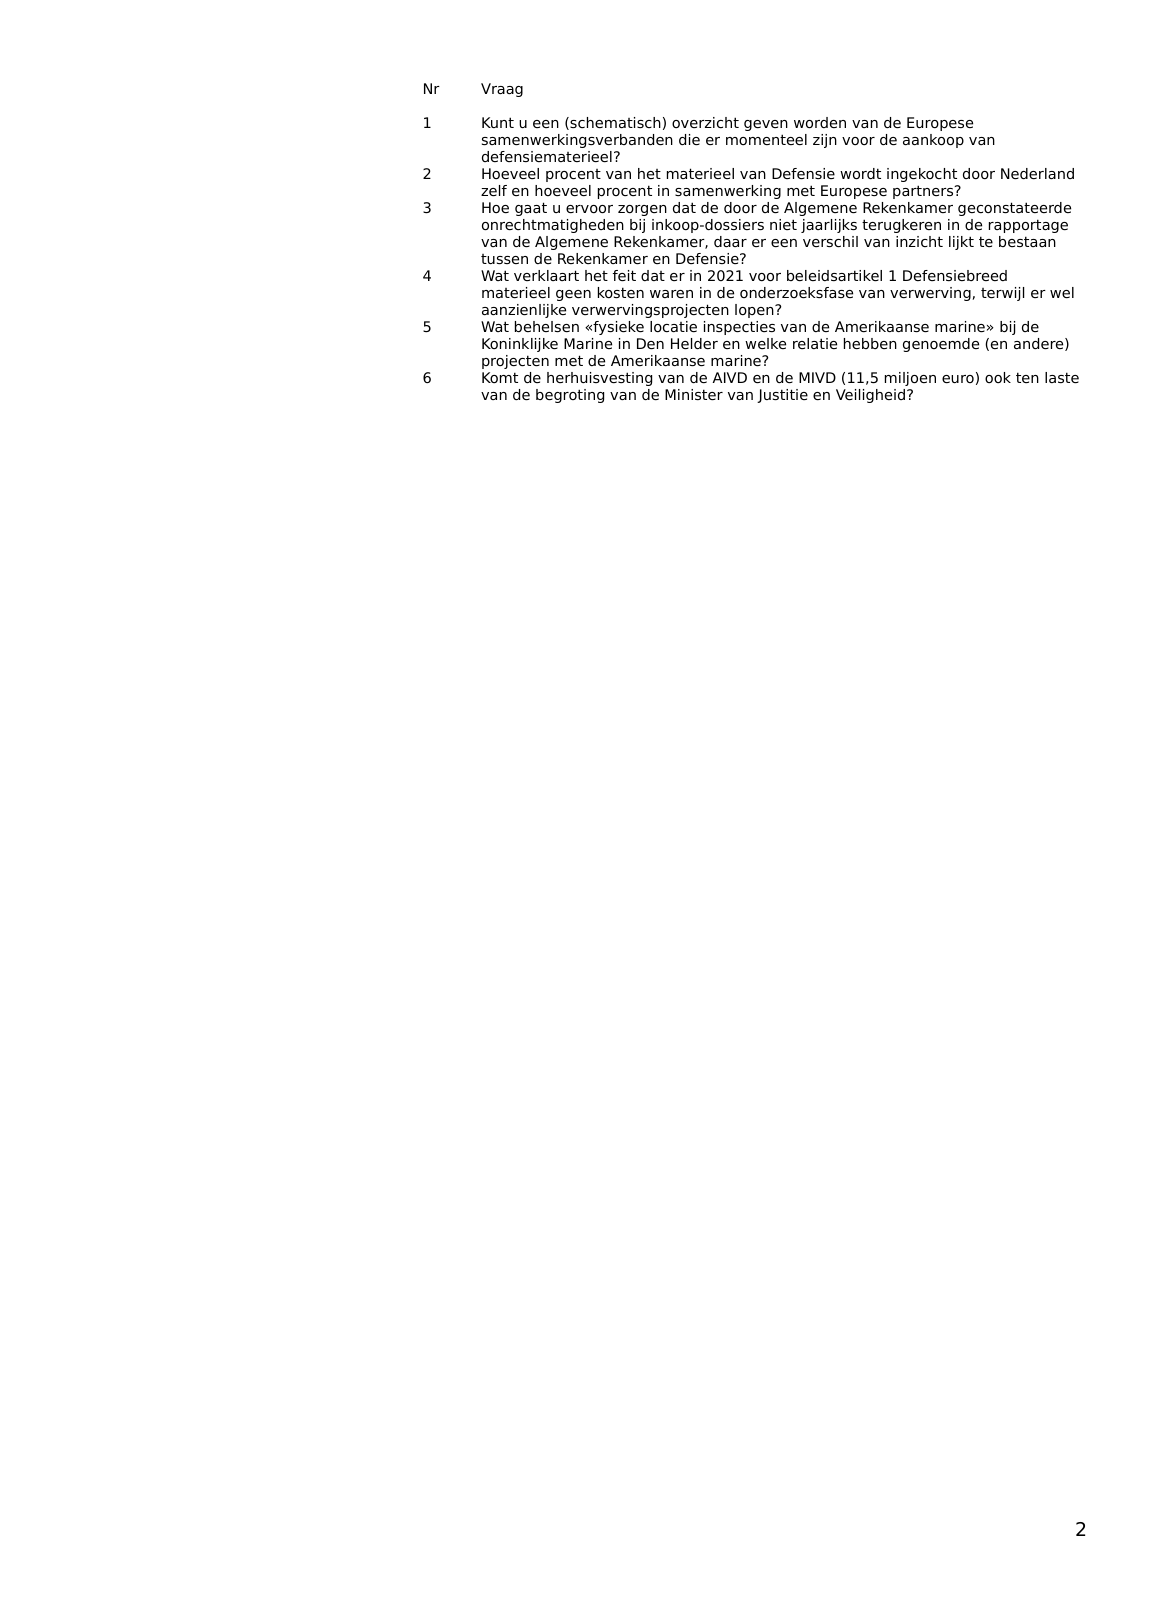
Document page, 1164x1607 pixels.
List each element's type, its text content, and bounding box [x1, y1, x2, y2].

table_header Nr [422, 81, 475, 98]
table_cell 1 [422, 115, 475, 166]
table_cell 4 [422, 268, 475, 319]
table_cell Komt de herhuisvesting van de AIVD en de MIVD (11,5 miljoen euro) ook ten laste van de begroting van de Minister van Justitie en Veiligheid? [475, 370, 1087, 403]
table_cell 5 [422, 319, 475, 369]
table_cell Hoe gaat u ervoor zorgen dat de door de Algemene Rekenkamer geconstateerde onrechtmatigheden bij inkoop-dossiers niet jaarlijks terugkeren in de rapportage van de Algemene Rekenkamer, daar er een verschil van inzicht lijkt te bestaan tussen de Rekenkamer en Defensie? [475, 200, 1087, 268]
table_cell Hoeveel procent van het materieel van Defensie wordt ingekocht door Nederland zelf en hoeveel procent in samenwerking met Europese partners? [475, 166, 1087, 200]
table_cell 6 [422, 370, 475, 403]
table_cell Wat verklaart het feit dat er in 2021 voor beleidsartikel 1 Defensiebreed materieel geen kosten waren in de onderzoeksfase van verwerving, terwijl er wel aanzienlijke verwervingsprojecten lopen? [475, 268, 1087, 319]
table_cell 3 [422, 200, 475, 268]
table_cell [475, 98, 1087, 115]
table_header Vraag [475, 81, 1087, 98]
table_cell [422, 98, 475, 115]
table_cell 2 [422, 166, 475, 200]
table_cell Wat behelsen «fysieke locatie inspecties van de Amerikaanse marine» bij de Koninklijke Marine in Den Helder en welke relatie hebben genoemde (en andere) projecten met de Amerikaanse marine? [475, 319, 1087, 369]
table_cell Kunt u een (schematisch) overzicht geven worden van de Europese samenwerkingsverbanden die er momenteel zijn voor de aankoop van defensiematerieel? [475, 115, 1087, 166]
